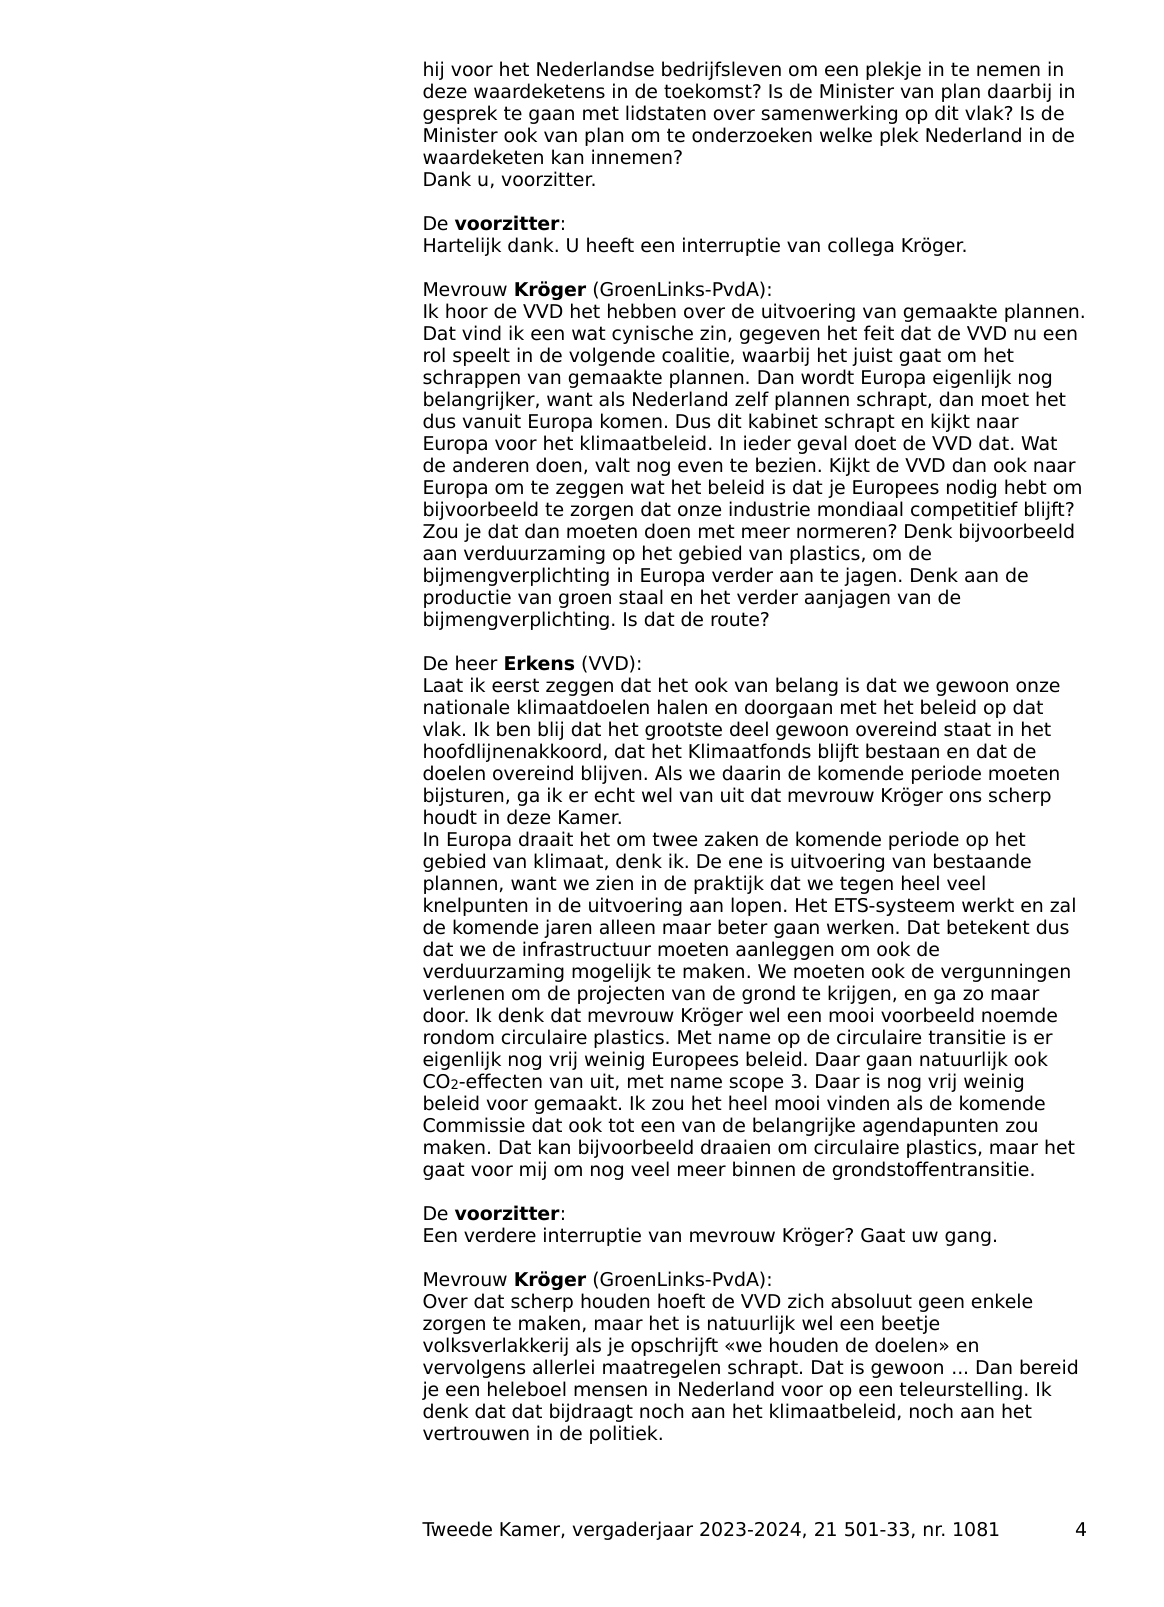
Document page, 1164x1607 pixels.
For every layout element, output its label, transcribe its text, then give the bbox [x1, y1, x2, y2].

text Hartelijk dank. U heeft een interruptie van collega Kröger. [422, 235, 1087, 257]
text De voorzitter: [422, 1203, 1087, 1225]
text In Europa draait het om twee zaken de komende periode op het gebied van klimaat, denk ik. De ene is uitvoering van bestaande plannen, want we zien in de praktijk dat we tegen heel veel knelpunten in de uitvoering aan lopen. Het ETS-systeem werkt en zal de komende jaren alleen maar beter gaan werken. Dat betekent dus dat we de infrastructuur moeten aanleggen om ook de verduurzaming mogelijk te maken. We moeten ook de vergunningen verlenen om de projecten van de grond te krijgen, en ga zo maar door. Ik denk dat mevrouw Kröger wel een mooi voorbeeld noemde rondom circulaire plastics. Met name op de circulaire transitie is er eigenlijk nog vrij weinig Europees beleid. Daar gaan natuurlijk ook CO2-effecten van uit, met name scope 3. Daar is nog vrij weinig beleid voor gemaakt. Ik zou het heel mooi vinden als de komende Commissie dat ook tot een van de belangrijke agendapunten zou maken. Dat kan bijvoorbeeld draaien om circulaire plastics, maar het gaat voor mij om nog veel meer binnen de grondstoffentransitie. [422, 829, 1087, 1181]
text Ik hoor de VVD het hebben over de uitvoering van gemaakte plannen. Dat vind ik een wat cynische zin, gegeven het feit dat de VVD nu een rol speelt in de volgende coalitie, waarbij het juist gaat om het schrappen van gemaakte plannen. Dan wordt Europa eigenlijk nog belangrijker, want als Nederland zelf plannen schrapt, dan moet het dus vanuit Europa komen. Dus dit kabinet schrapt en kijkt naar Europa voor het klimaatbeleid. In ieder geval doet de VVD dat. Wat de anderen doen, valt nog even te bezien. Kijkt de VVD dan ook naar Europa om te zeggen wat het beleid is dat je Europees nodig hebt om bijvoorbeeld te zorgen dat onze industrie mondiaal competitief blijft? Zou je dat dan moeten doen met meer normeren? Denk bijvoorbeeld aan verduurzaming op het gebied van plastics, om de bijmengverplichting in Europa verder aan te jagen. Denk aan de productie van groen staal en het verder aanjagen van de bijmengverplichting. Is dat de route? [422, 301, 1087, 631]
text hij voor het Nederlandse bedrijfsleven om een plekje in te nemen in deze waardeketens in de toekomst? Is de Minister van plan daarbij in gesprek te gaan met lidstaten over samenwerking op dit vlak? Is de Minister ook van plan om te onderzoeken welke plek Nederland in de waardeketen kan innemen? [422, 59, 1087, 169]
text Een verdere interruptie van mevrouw Kröger? Gaat uw gang. [422, 1225, 1087, 1247]
text Laat ik eerst zeggen dat het ook van belang is dat we gewoon onze nationale klimaatdoelen halen en doorgaan met het beleid op dat vlak. Ik ben blij dat het grootste deel gewoon overeind staat in het hoofdlijnenakkoord, dat het Klimaatfonds blijft bestaan en dat de doelen overeind blijven. Als we daarin de komende periode moeten bijsturen, ga ik er echt wel van uit dat mevrouw Kröger ons scherp houdt in deze Kamer. [422, 675, 1087, 829]
text Dank u, voorzitter. [422, 169, 1087, 191]
text Mevrouw Kröger (GroenLinks-PvdA): [422, 1269, 1087, 1291]
text De heer Erkens (VVD): [422, 653, 1087, 675]
text De voorzitter: [422, 213, 1087, 235]
text Over dat scherp houden hoeft de VVD zich absoluut geen enkele zorgen te maken, maar het is natuurlijk wel een beetje volksverlakkerij als je opschrijft «we houden de doelen» en vervolgens allerlei maatregelen schrapt. Dat is gewoon ... Dan bereid je een heleboel mensen in Nederland voor op een teleurstelling. Ik denk dat dat bijdraagt noch aan het klimaatbeleid, noch aan het vertrouwen in de politiek. [422, 1291, 1087, 1445]
text Mevrouw Kröger (GroenLinks-PvdA): [422, 279, 1087, 301]
